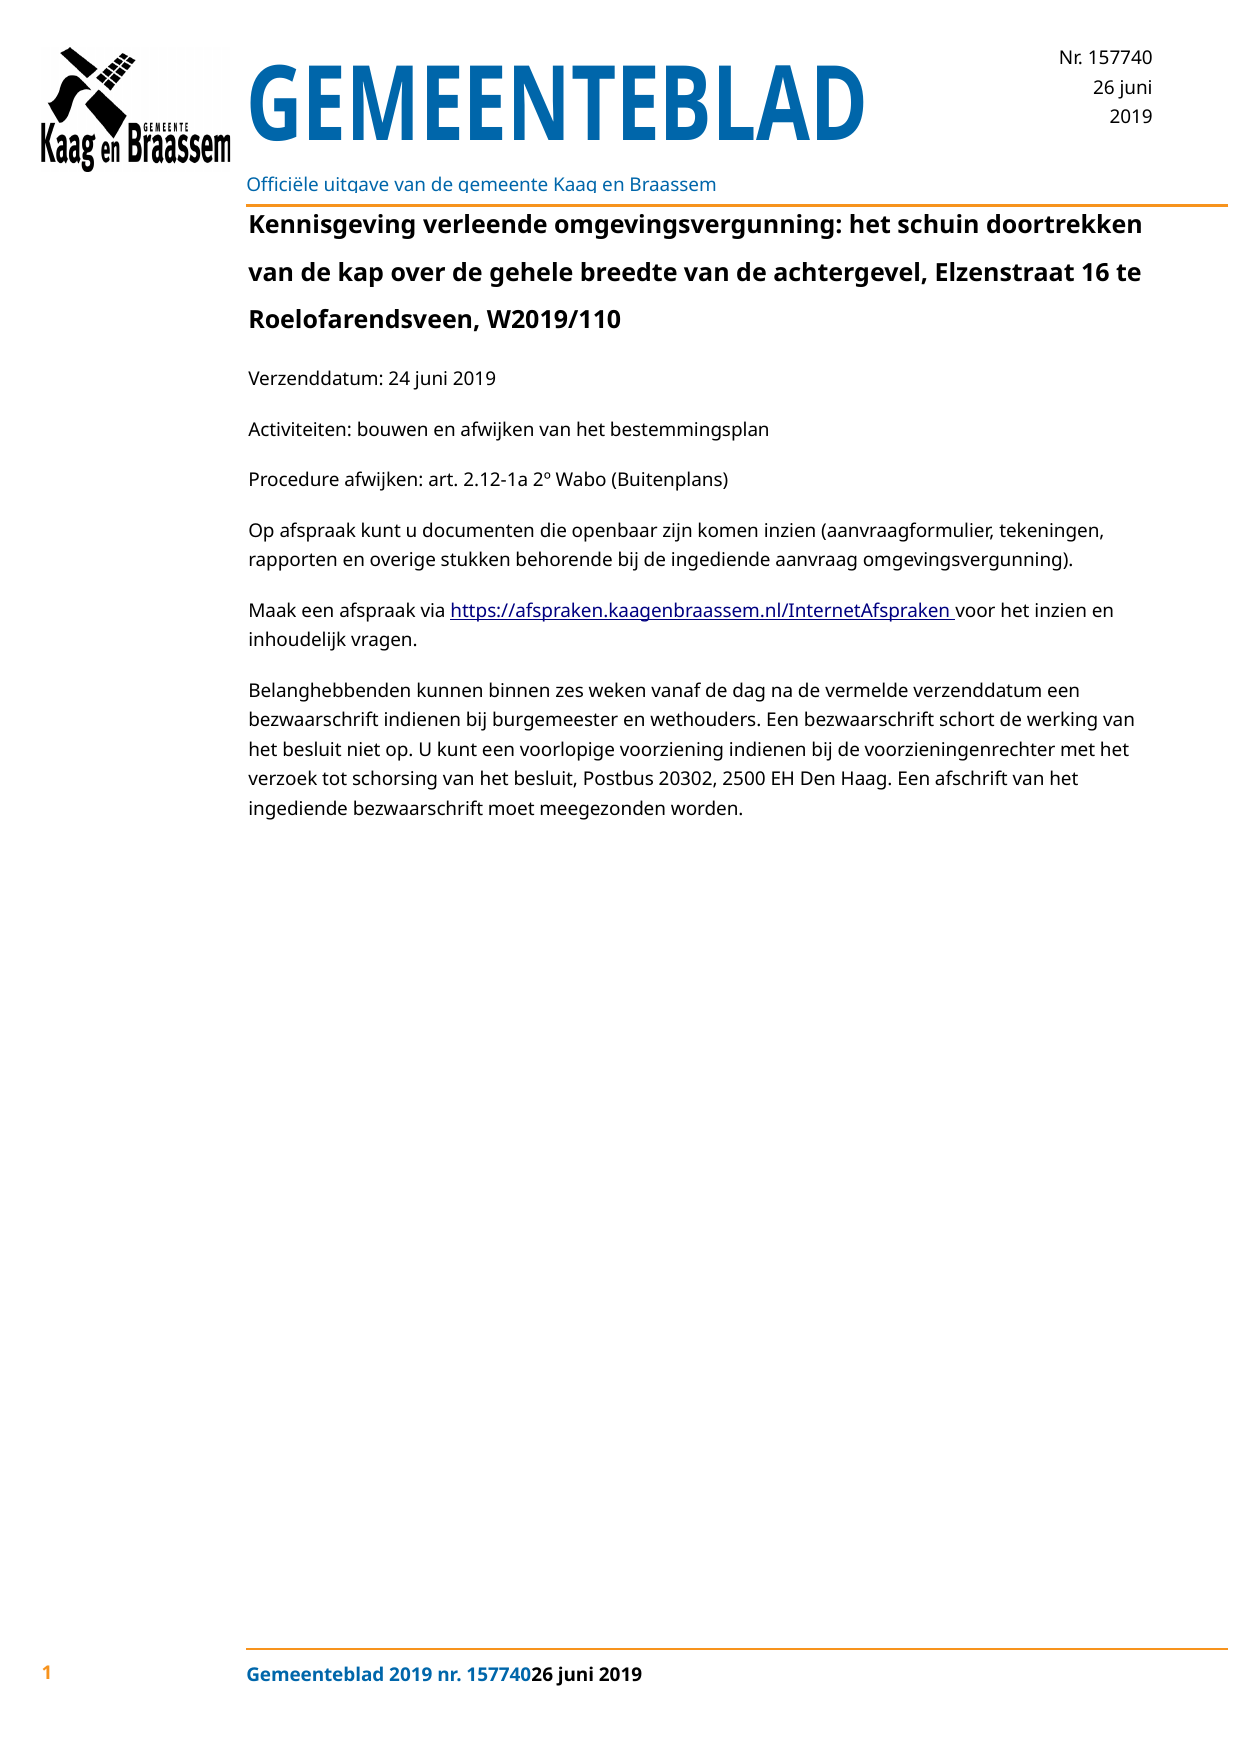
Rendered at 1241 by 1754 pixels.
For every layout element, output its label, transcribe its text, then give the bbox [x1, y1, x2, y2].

text Activiteiten: bouwen en afwijken van het bestemmingsplan [248, 416, 1152, 442]
text Verzenddatum: 24 juni 2019 [248, 366, 1152, 391]
text Kennisgeving verleende omgevingsvergunning: het schuin doortrekken van de kap over de gehele breedte van de achtergevel, Elzenstraat 16 te Roelofarendsveen, W2019/110 [248, 207, 1152, 336]
text Belanghebbenden kunnen binnen zes weken vanaf de dag na de vermelde verzenddatum een bezwaarschrift indienen bij burgemeester en wethouders. Een bezwaarschrift schort de werking van het besluit niet op. U kunt een voorlopige voorziening indienen bij de voorzieningenrechter met het verzoek tot schorsing van het besluit, Postbus 20302, 2500 EH Den Haag. Een afschrift van het ingediende bezwaarschrift moet meegezonden worden. [248, 677, 1152, 821]
text Procedure afwijken: art. 2.12-1a 2º Wabo (Buitenplans) [248, 466, 1152, 492]
text Maak een afspraak via https://afspraken.kaagenbraassem.nl/InternetAfspraken voor het inzien en inhoudelijk vragen. [248, 597, 1152, 652]
text Op afspraak kunt u documenten die openbaar zijn komen inzien (aanvraagformulier, tekeningen, rapporten en overige stukken behorende bij de ingediende aanvraag omgevingsvergunning). [248, 517, 1152, 572]
picture [41, 47, 231, 172]
